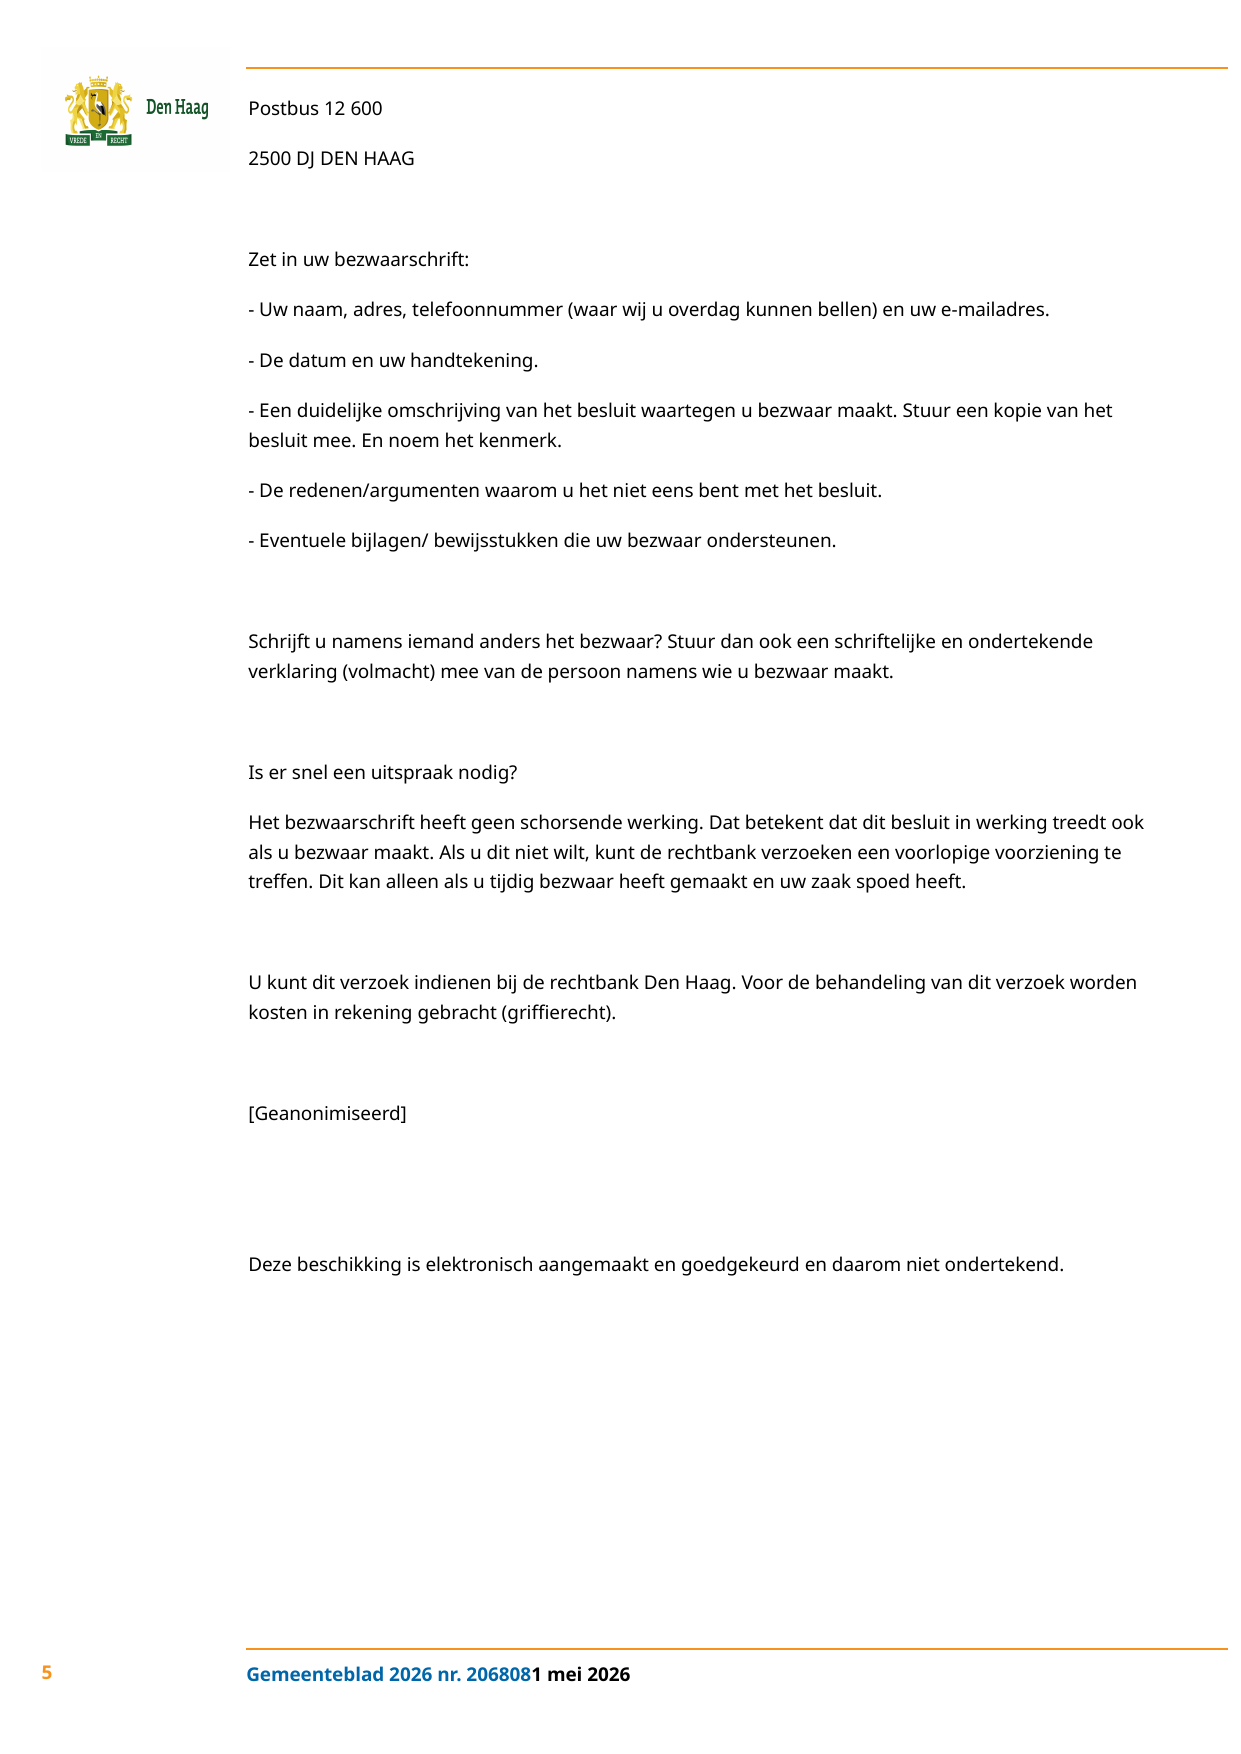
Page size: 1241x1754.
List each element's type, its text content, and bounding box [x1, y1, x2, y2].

text - Eventuele bijlagen/ bewijsstukken die uw bezwaar ondersteunen. [248, 528, 1152, 553]
picture [41, 47, 231, 172]
text - Uw naam, adres, telefoonnummer (waar wij u overdag kunnen bellen) en uw e-mailadres. [248, 296, 1152, 322]
text Zet in uw bezwaarschrift: [248, 246, 1152, 272]
text Postbus 12 600 [248, 95, 1152, 121]
text [Geanonimiseerd] [248, 1100, 1152, 1126]
text - De datum en uw handtekening. [248, 347, 1152, 373]
text Deze beschikking is elektronisch aangemaakt en goedgekeurd en daarom niet ondertekend. [248, 1251, 1152, 1277]
text Schrijft u namens iemand anders het bezwaar? Stuur dan ook een schriftelijke en ondertekende verklaring (volmacht) mee van de persoon namens wie u bezwaar maakt. [248, 628, 1152, 684]
text 2500 DJ DEN HAAG [248, 145, 1152, 171]
text Het bezwaarschrift heeft geen schorsende werking. Dat betekent dat dit besluit in werking treedt ook als u bezwaar maakt. Als u dit niet wilt, kunt de rechtbank verzoeken een voorlopige voorziening te treffen. Dit kan alleen als u tijdig bezwaar heeft gemaakt en uw zaak spoed heeft. [248, 809, 1152, 894]
text - Een duidelijke omschrijving van het besluit waartegen u bezwaar maakt. Stuur een kopie van het besluit mee. En noem het kenmerk. [248, 397, 1152, 453]
text Is er snel een uitspraak nodig? [248, 759, 1152, 785]
text - De redenen/argumenten waarom u het niet eens bent met het besluit. [248, 477, 1152, 503]
text U kunt dit verzoek indienen bij de rechtbank Den Haag. Voor de behandeling van dit verzoek worden kosten in rekening gebracht (griffierecht). [248, 969, 1152, 1025]
